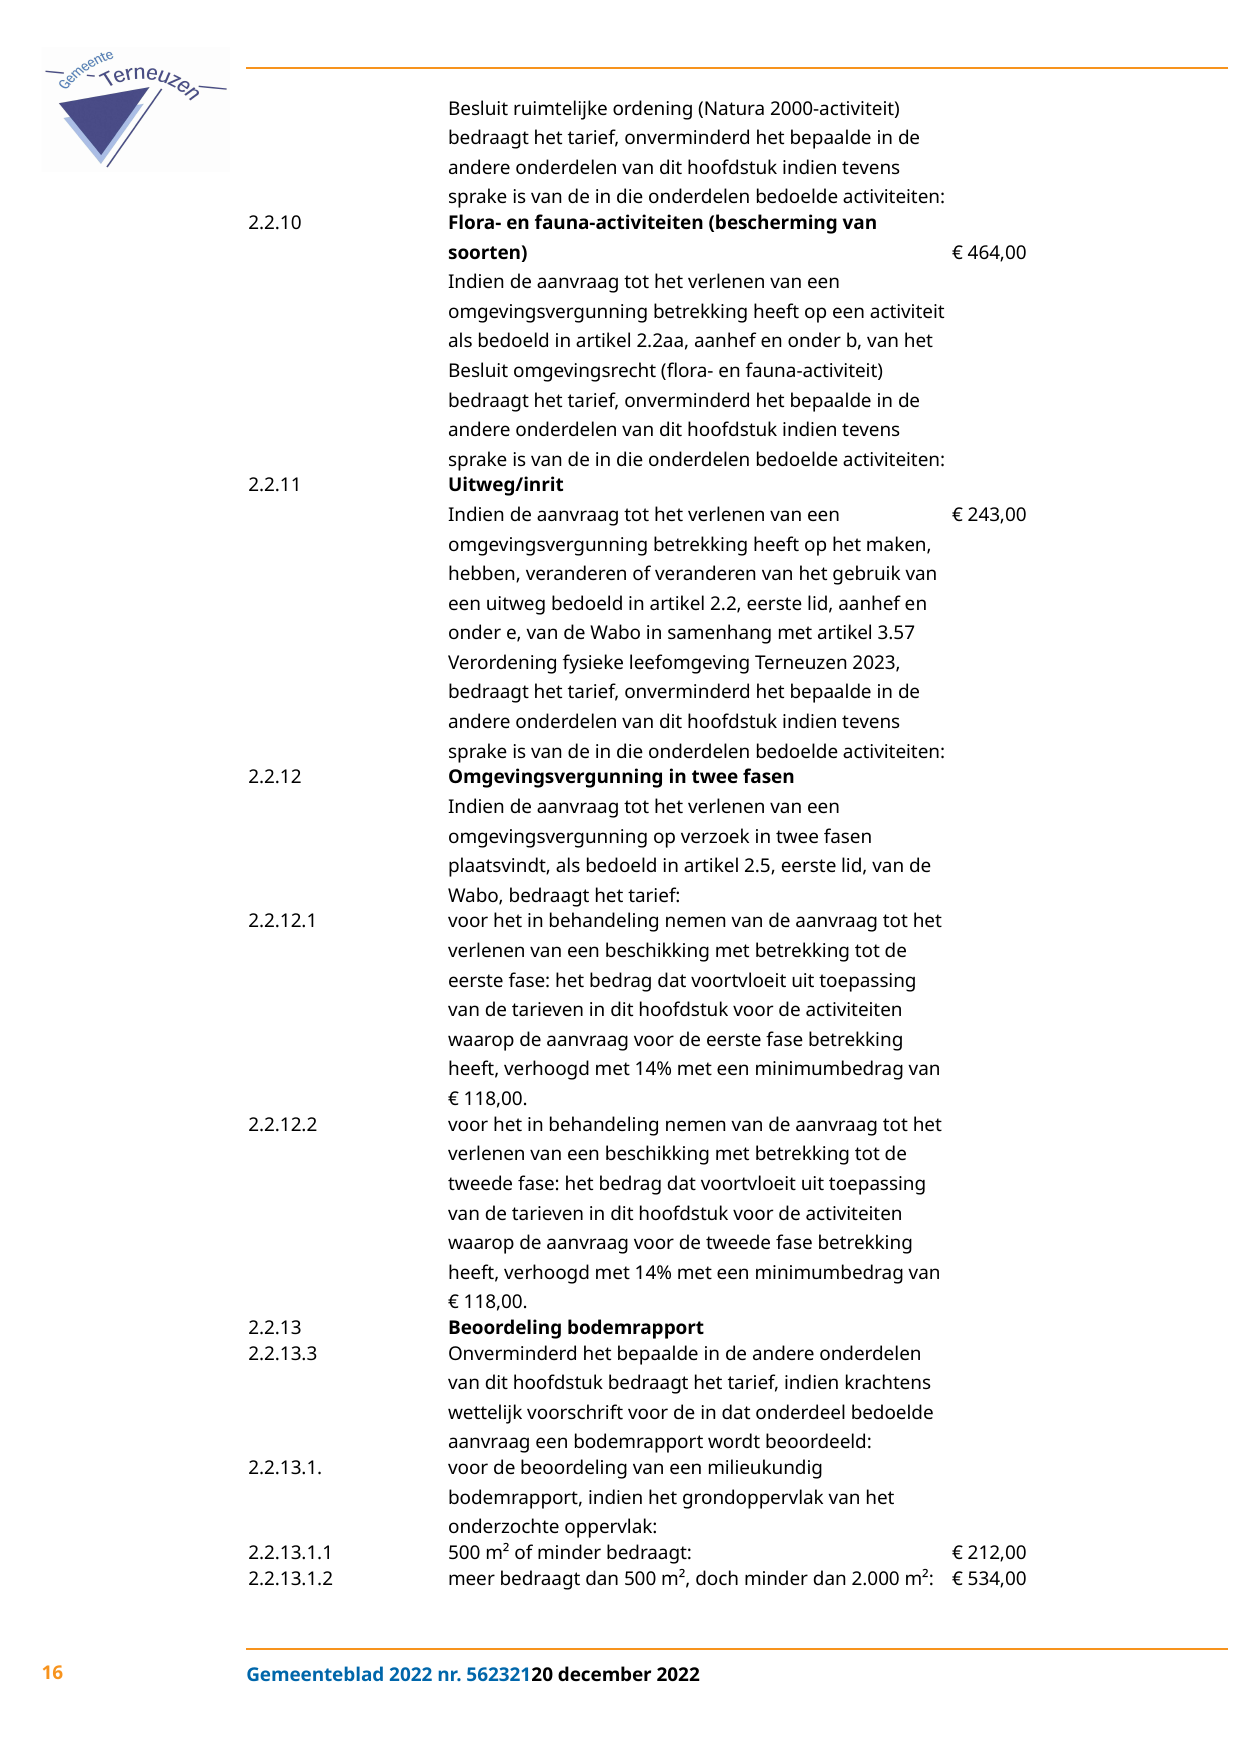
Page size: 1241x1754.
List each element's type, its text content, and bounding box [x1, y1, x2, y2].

table_cell [952, 1454, 1152, 1539]
table_cell 2.2.12.2 [248, 1111, 448, 1314]
table_cell [952, 908, 1152, 1111]
picture [41, 47, 231, 172]
table_cell Uitweg/inrit Indien de aanvraag tot het verlenen van een omgevingsvergunning betrekking heeft op het maken, hebben, veranderen of veranderen van het gebruik van een uitweg bedoeld in artikel 2.2, eerste lid, aanhef en onder e, van de Wabo in samenhang met artikel 3.57 Verordening fysieke leefomgeving Terneuzen 2023, bedraagt het tarief, onverminderd het bepaalde in de andere onderdelen van dit hoofdstuk indien tevens sprake is van de in die onderdelen bedoelde activiteiten: [448, 472, 952, 764]
table_cell voor de beoordeling van een milieukundig bodemrapport, indien het grondoppervlak van het onderzochte oppervlak: [448, 1454, 952, 1539]
table_cell 2.2.13.1. [248, 1454, 448, 1539]
table_cell € 243,00 [952, 472, 1152, 764]
table_cell [952, 1340, 1152, 1454]
table_cell voor het in behandeling nemen van de aanvraag tot het verlenen van een beschikking met betrekking tot de tweede fase: het bedrag dat voortvloeit uit toepassing van de tarieven in dit hoofdstuk voor de activiteiten waarop de aanvraag voor de tweede fase betrekking heeft, verhoogd met 14% met een minimumbedrag van € 118,00. [448, 1111, 952, 1314]
table_cell [952, 1111, 1152, 1314]
table_cell 2.2.13.1.2 [248, 1565, 448, 1591]
table_cell Besluit ruimtelijke ordening (Natura 2000-activiteit) bedraagt het tarief, onverminderd het bepaalde in de andere onderdelen van dit hoofdstuk indien tevens sprake is van de in die onderdelen bedoelde activiteiten: [448, 95, 952, 209]
table_cell 2.2.13.1.1 [248, 1539, 448, 1565]
table_cell Omgevingsvergunning in twee fasen Indien de aanvraag tot het verlenen van een omgevingsvergunning op verzoek in twee fasen plaatsvindt, als bedoeld in artikel 2.5, eerste lid, van de Wabo, bedraagt het tarief: [448, 764, 952, 908]
table_cell 500 m² of minder bedraagt: [448, 1539, 952, 1565]
table_cell Beoordeling bodemrapport [448, 1314, 952, 1340]
table_cell 2.2.12 [248, 764, 448, 908]
table_cell [248, 95, 448, 209]
table_cell 2.2.11 [248, 472, 448, 764]
table_cell € 534,00 [952, 1565, 1152, 1591]
table_cell 2.2.13 [248, 1314, 448, 1340]
table_cell € 464,00 [952, 209, 1152, 472]
table_cell 2.2.13.3 [248, 1340, 448, 1454]
table_cell [952, 1314, 1152, 1340]
table_cell [952, 95, 1152, 209]
table_cell 2.2.12.1 [248, 908, 448, 1111]
table_cell [952, 764, 1152, 908]
table_cell voor het in behandeling nemen van de aanvraag tot het verlenen van een beschikking met betrekking tot de eerste fase: het bedrag dat voortvloeit uit toepassing van de tarieven in dit hoofdstuk voor de activiteiten waarop de aanvraag voor de eerste fase betrekking heeft, verhoogd met 14% met een minimumbedrag van € 118,00. [448, 908, 952, 1111]
table_cell € 212,00 [952, 1539, 1152, 1565]
table_cell meer bedraagt dan 500 m², doch minder dan 2.000 m²: [448, 1565, 952, 1591]
table_cell 2.2.10 [248, 209, 448, 472]
table_cell Flora- en fauna-activiteiten (bescherming van soorten) Indien de aanvraag tot het verlenen van een omgevingsvergunning betrekking heeft op een activiteit als bedoeld in artikel 2.2aa, aanhef en onder b, van het Besluit omgevingsrecht (flora- en fauna-activiteit) bedraagt het tarief, onverminderd het bepaalde in de andere onderdelen van dit hoofdstuk indien tevens sprake is van de in die onderdelen bedoelde activiteiten: [448, 209, 952, 472]
table_cell Onverminderd het bepaalde in de andere onderdelen van dit hoofdstuk bedraagt het tarief, indien krachtens wettelijk voorschrift voor de in dat onderdeel bedoelde aanvraag een bodemrapport wordt beoordeeld: [448, 1340, 952, 1454]
